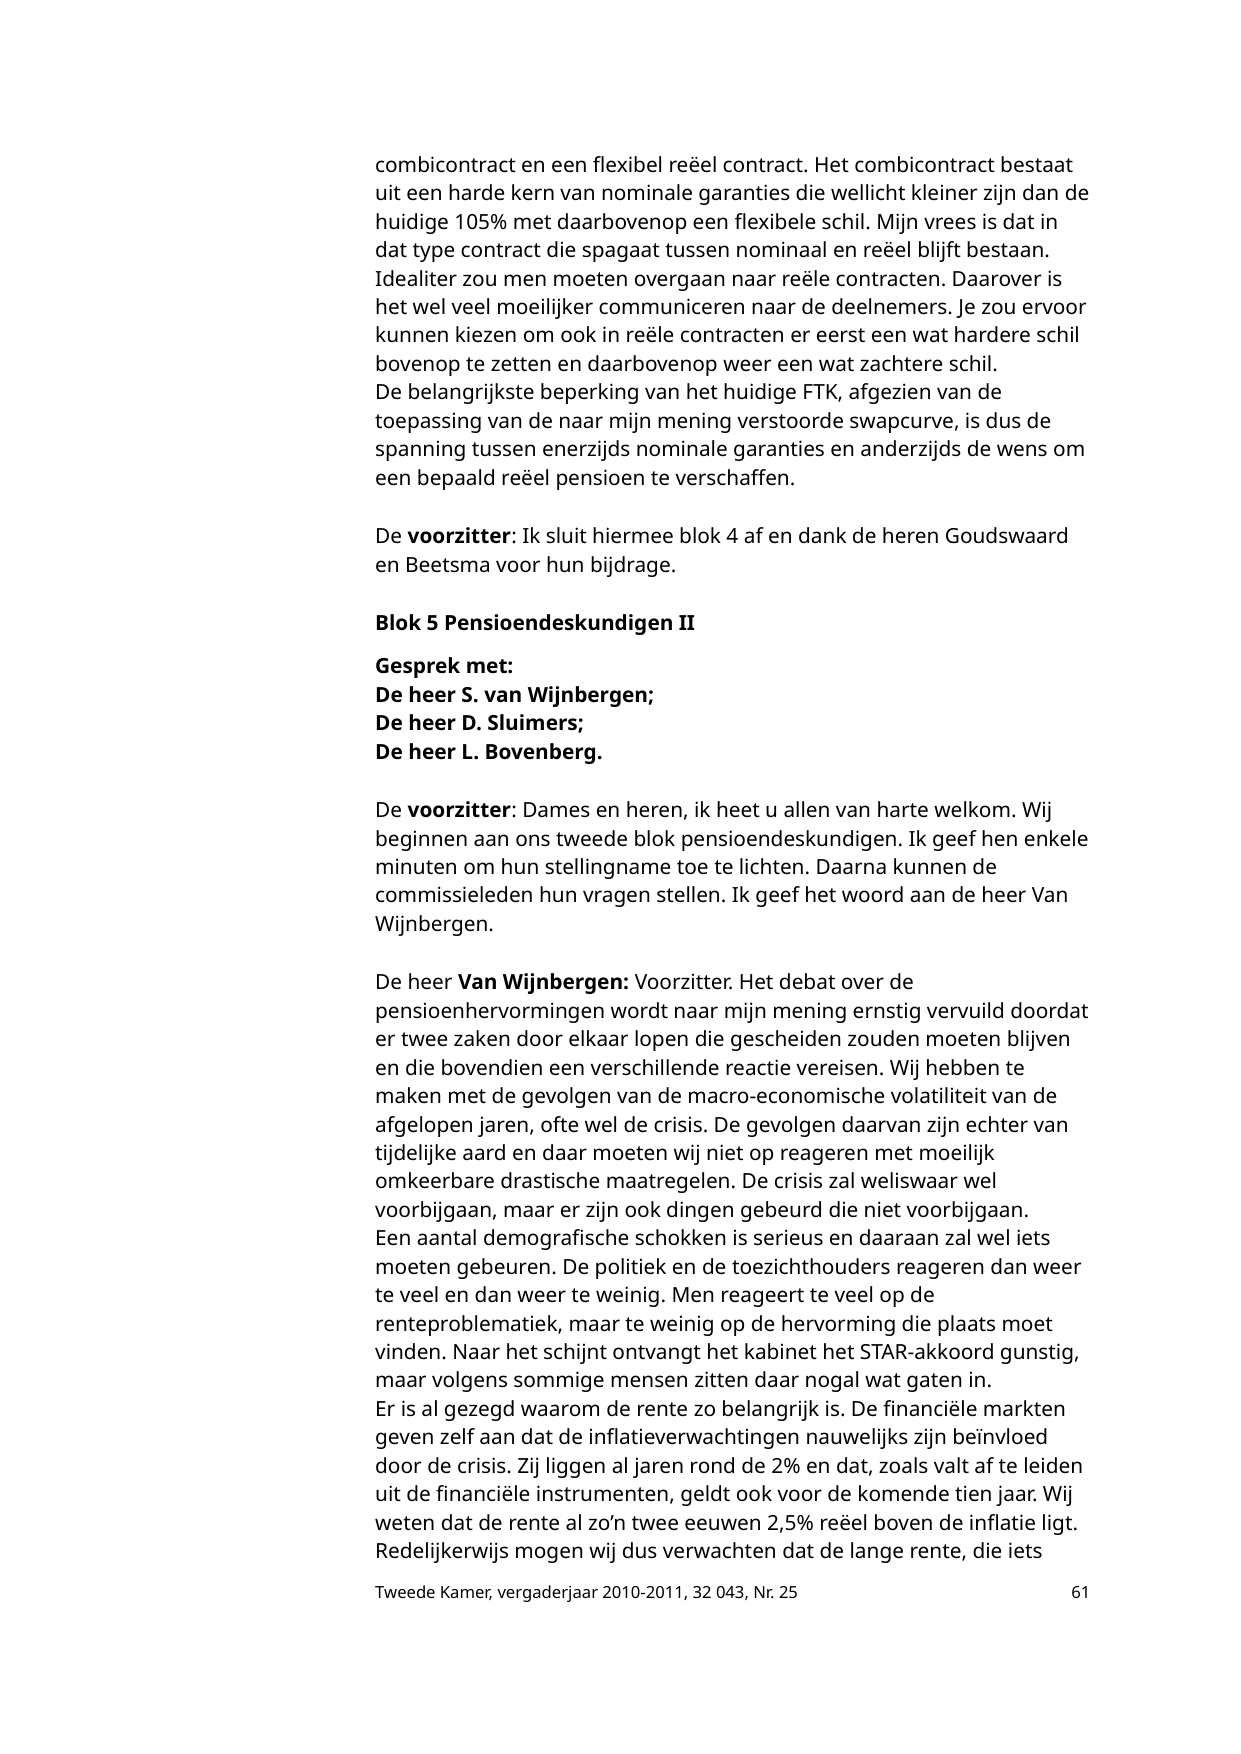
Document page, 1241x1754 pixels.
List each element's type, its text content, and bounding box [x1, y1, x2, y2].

text De voorzitter: Dames en heren, ik heet u allen van harte welkom. Wij beginnen aan ons tweede blok pensioendeskundigen. Ik geef hen enkele minuten om hun stellingname toe te lichten. Daarna kunnen de commissieleden hun vragen stellen. Ik geef het woord aan de heer Van Wijnbergen. [375, 795, 1090, 937]
text Er is al gezegd waarom de rente zo belangrijk is. De financiële markten geven zelf aan dat de inflatieverwachtingen nauwelijks zijn beïnvloed door de crisis. Zij liggen al jaren rond de 2% en dat, zoals valt af te leiden uit de financiële instrumenten, geldt ook voor de komende tien jaar. Wij weten dat de rente al zo’n twee eeuwen 2,5% reëel boven de inflatie ligt. Redelijkerwijs mogen wij dus verwachten dat de lange rente, die iets [375, 1394, 1090, 1565]
text Blok 5 Pensioendeskundigen II [375, 608, 1090, 637]
text combicontract en een flexibel reëel contract. Het combicontract bestaat uit een harde kern van nominale garanties die wellicht kleiner zijn dan de huidige 105% met daarbovenop een flexibele schil. Mijn vrees is dat in dat type contract die spagaat tussen nominaal en reëel blijft bestaan. Idealiter zou men moeten overgaan naar reële contracten. Daarover is het wel veel moeilijker communiceren naar de deelnemers. Je zou ervoor kunnen kiezen om ook in reële contracten er eerst een wat hardere schil bovenop te zetten en daarbovenop weer een wat zachtere schil. [375, 150, 1090, 377]
text De heer D. Sluimers; [375, 708, 1090, 737]
text De heer Van Wijnbergen: Voorzitter. Het debat over de pensioenhervormingen wordt naar mijn mening ernstig vervuild doordat er twee zaken door elkaar lopen die gescheiden zouden moeten blijven en die bovendien een verschillende reactie vereisen. Wij hebben te maken met de gevolgen van de macro-economische volatiliteit van de afgelopen jaren, ofte wel de crisis. De gevolgen daarvan zijn echter van tijdelijke aard en daar moeten wij niet op reageren met moeilijk omkeerbare drastische maatregelen. De crisis zal weliswaar wel voorbijgaan, maar er zijn ook dingen gebeurd die niet voorbijgaan. [375, 967, 1090, 1223]
text Gesprek met: [375, 652, 1090, 680]
text De voorzitter: Ik sluit hiermee blok 4 af en dank de heren Goudswaard en Beetsma voor hun bijdrage. [375, 521, 1090, 578]
text De belangrijkste beperking van het huidige FTK, afgezien van de toepassing van de naar mijn mening verstoorde swapcurve, is dus de spanning tussen enerzijds nominale garanties en anderzijds de wens om een bepaald reëel pensioen te verschaffen. [375, 377, 1090, 491]
text De heer S. van Wijnbergen; [375, 680, 1090, 708]
text De heer L. Bovenberg. [375, 737, 1090, 765]
text Een aantal demografische schokken is serieus en daaraan zal wel iets moeten gebeuren. De politiek en de toezichthouders reageren dan weer te veel en dan weer te weinig. Men reageert te veel op de renteproblematiek, maar te weinig op de hervorming die plaats moet vinden. Naar het schijnt ontvangt het kabinet het STAR-akkoord gunstig, maar volgens sommige mensen zitten daar nogal wat gaten in. [375, 1223, 1090, 1394]
